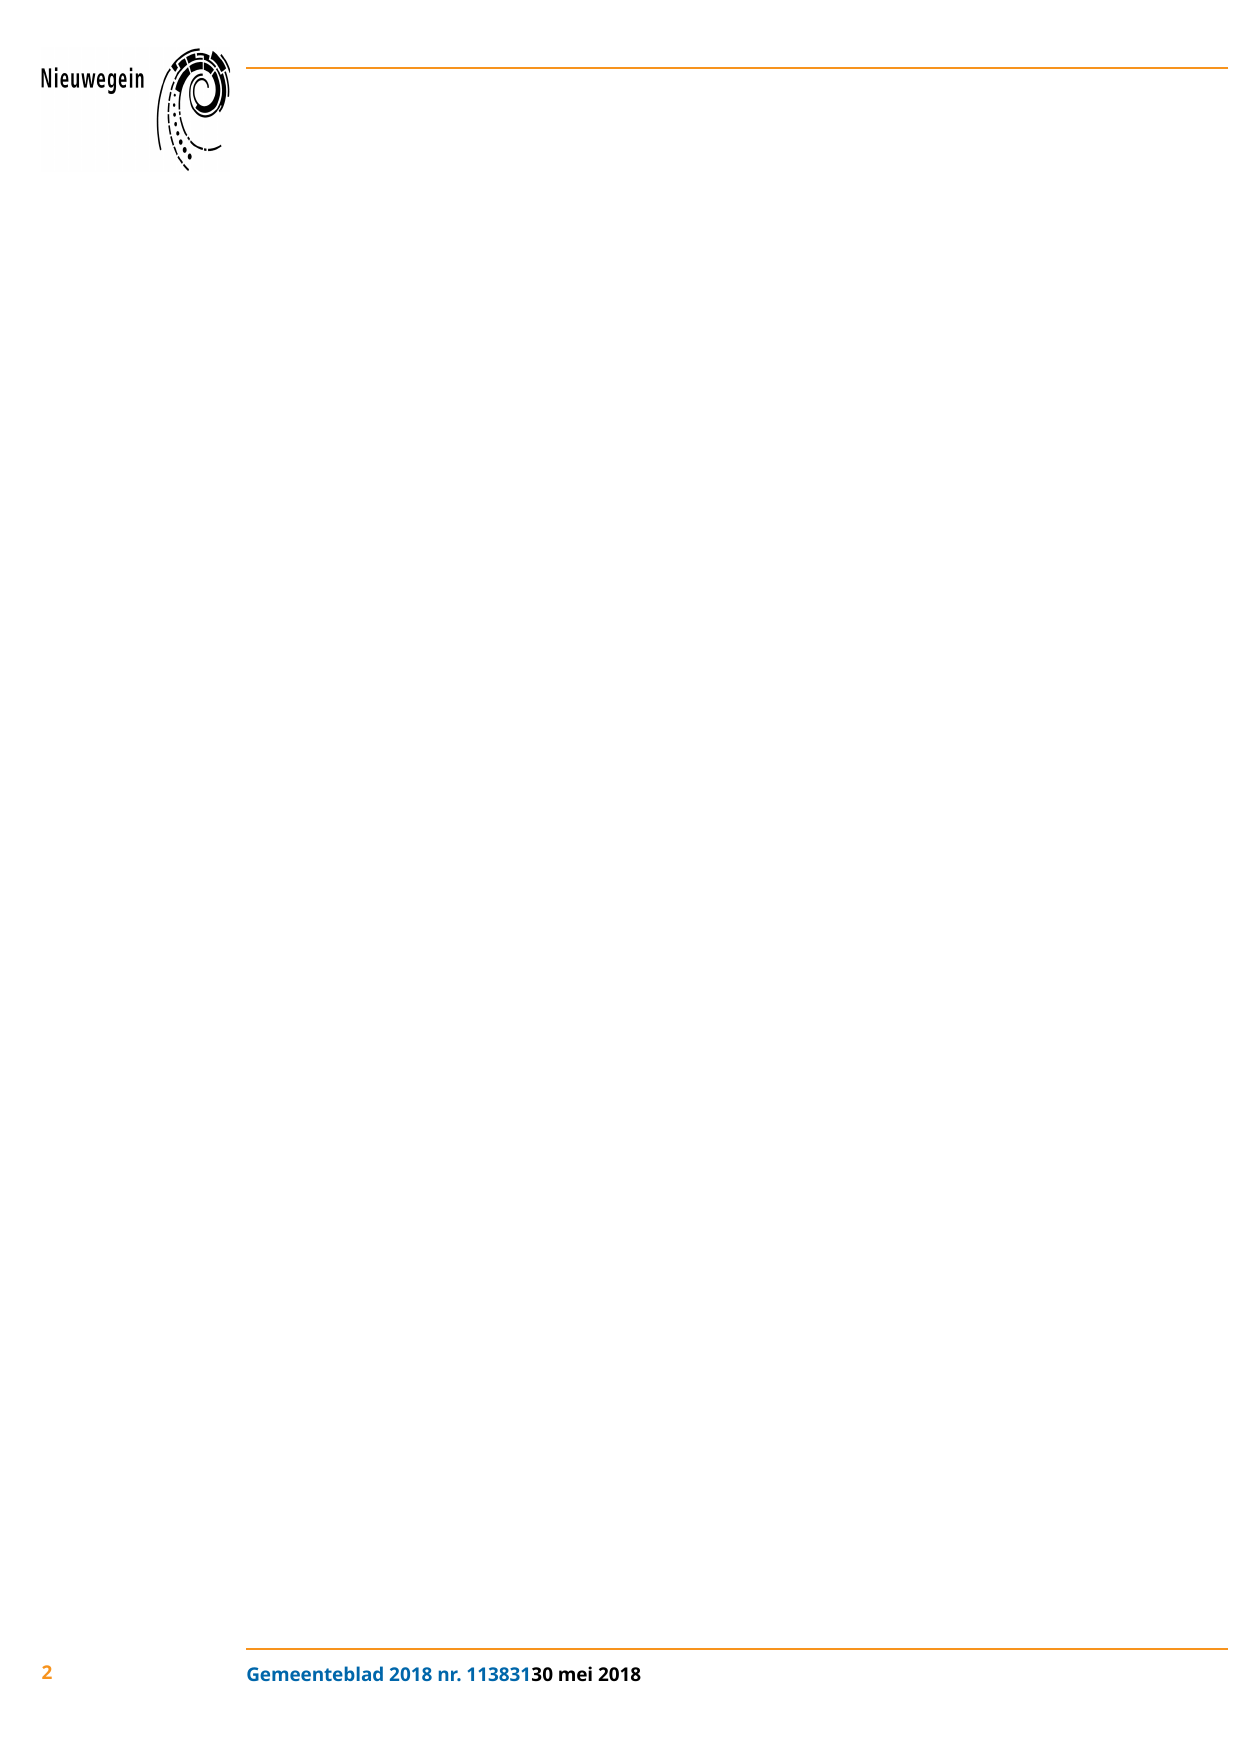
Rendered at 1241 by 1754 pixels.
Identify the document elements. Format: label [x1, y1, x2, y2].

picture [41, 47, 231, 172]
